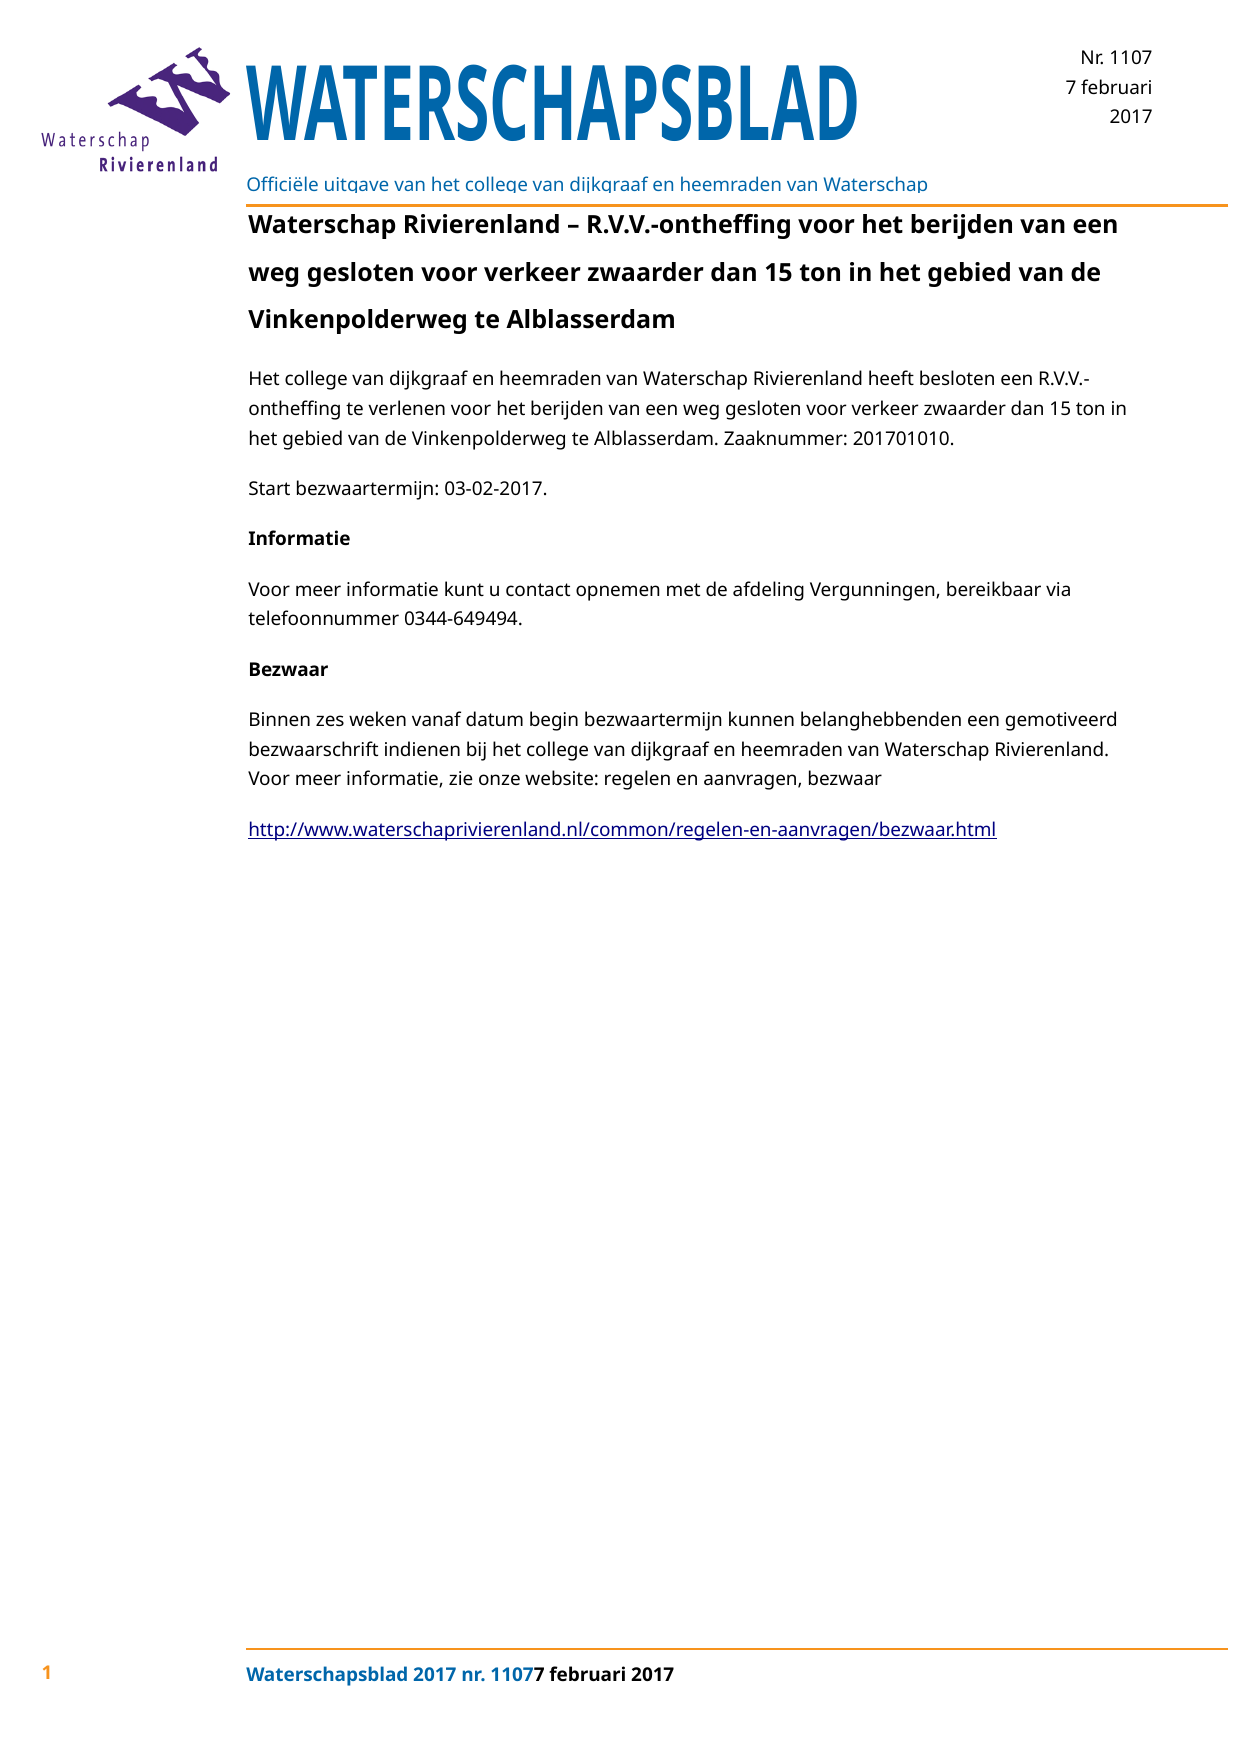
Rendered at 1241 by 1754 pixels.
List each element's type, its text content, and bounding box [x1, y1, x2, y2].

text Informatie [248, 526, 1152, 551]
text Voor meer informatie kunt u contact opnemen met de afdeling Vergunningen, bereikbaar via telefoonnummer 0344-649494. [248, 576, 1152, 631]
text http://www.waterschaprivierenland.nl/common/regelen-en-aanvragen/bezwaar.html [248, 816, 1152, 842]
text Bezwaar [248, 656, 1152, 682]
text Waterschap Rivierenland – R.V.V.-ontheffing voor het berijden van een weg gesloten voor verkeer zwaarder dan 15 ton in het gebied van de Vinkenpolderweg te Alblasserdam [248, 207, 1152, 336]
picture [41, 47, 231, 172]
text Het college van dijkgraaf en heemraden van Waterschap Rivierenland heeft besloten een R.V.V.-ontheffing te verlenen voor het berijden van een weg gesloten voor verkeer zwaarder dan 15 ton in het gebied van de Vinkenpolderweg te Alblasserdam. Zaaknummer: 201701010. [248, 366, 1152, 450]
text Start bezwaartermijn: 03-02-2017. [248, 475, 1152, 501]
text Binnen zes weken vanaf datum begin bezwaartermijn kunnen belanghebbenden een gemotiveerd bezwaarschrift indienen bij het college van dijkgraaf en heemraden van Waterschap Rivierenland. Voor meer informatie, zie onze website: regelen en aanvragen, bezwaar [248, 706, 1152, 791]
